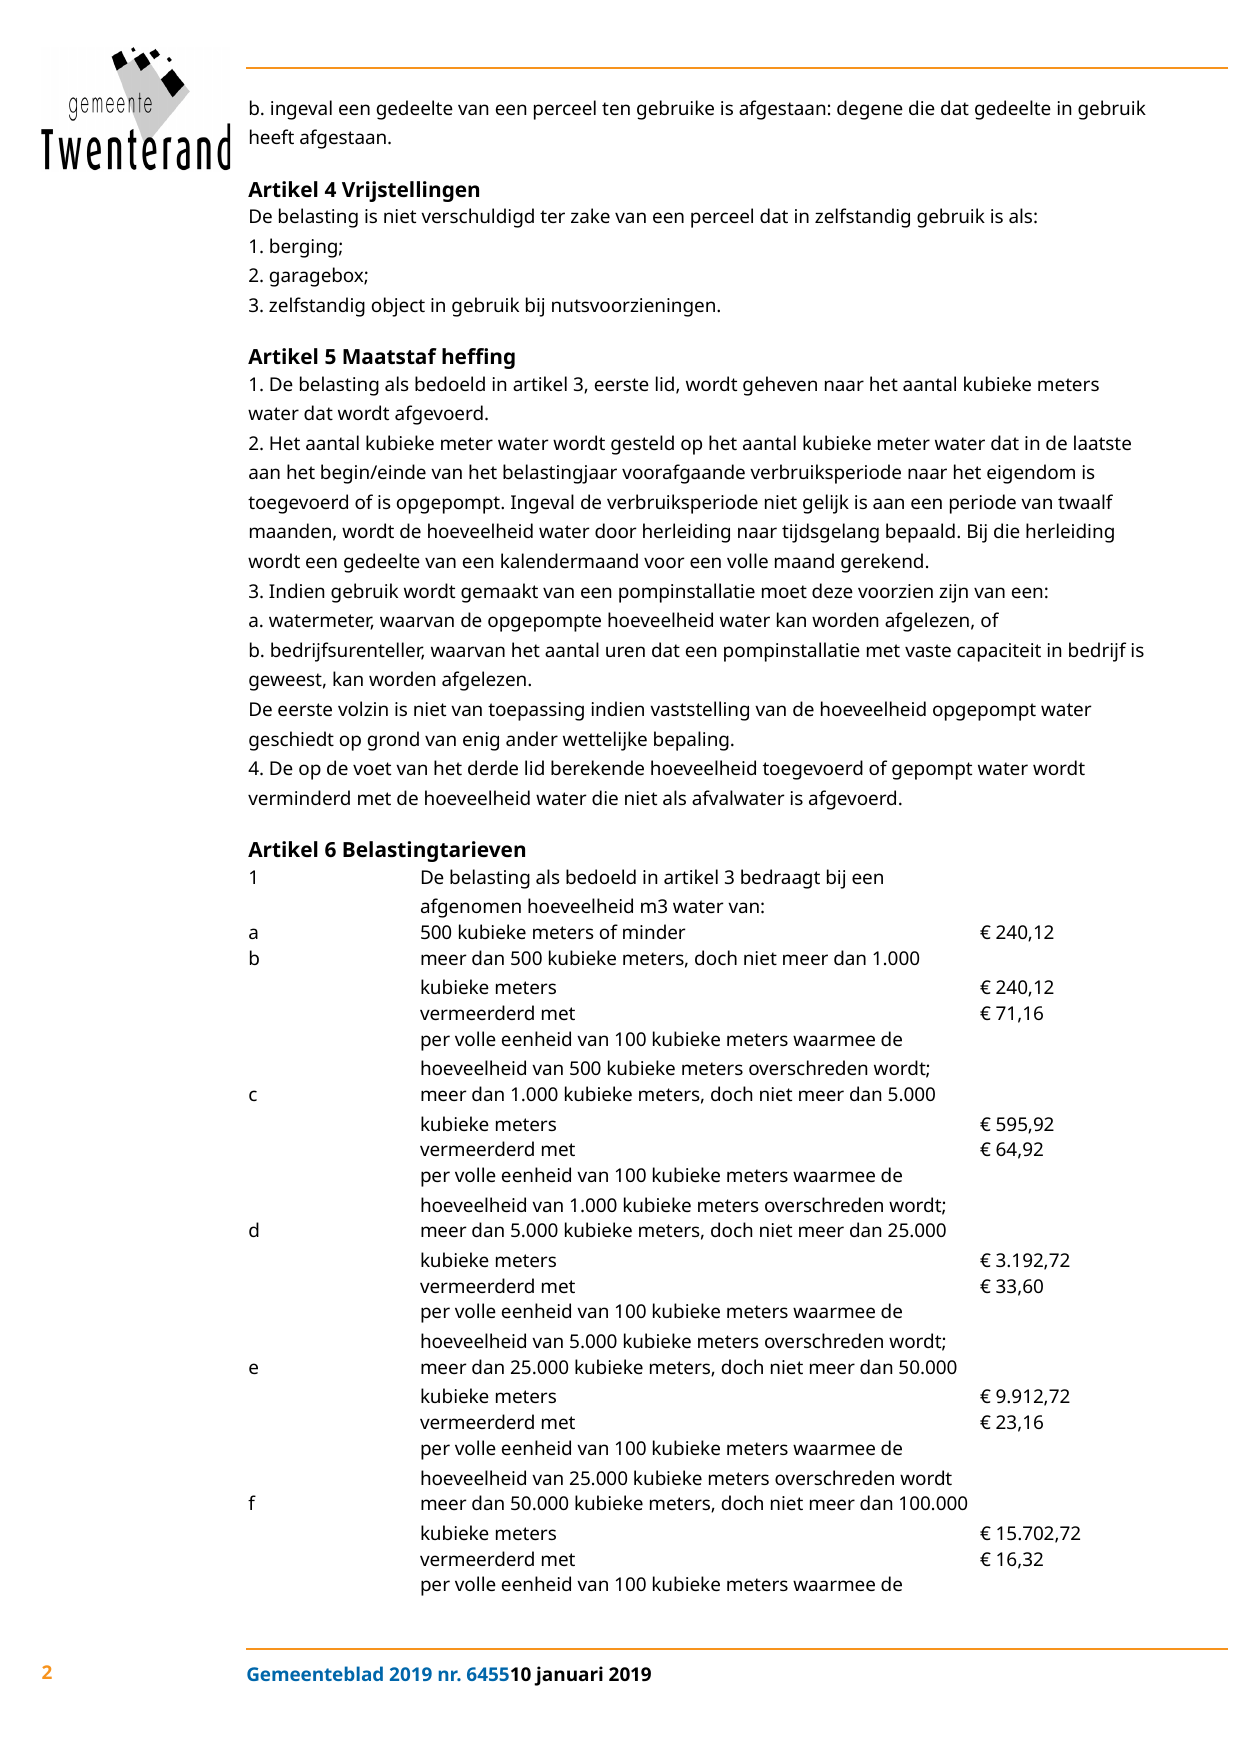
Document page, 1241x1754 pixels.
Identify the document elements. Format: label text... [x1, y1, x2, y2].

table_cell [980, 1571, 1152, 1597]
table_cell € 240,12 [980, 919, 1152, 945]
table_cell vermeerderd met [420, 1546, 980, 1571]
text 3. zelfstandig object in gebruik bij nutsvoorzieningen. [248, 292, 1152, 318]
table_cell per volle eenheid van 100 kubieke meters waarmee de hoeveelheid van 5.000 kubieke meters overschreden wordt; [420, 1299, 980, 1354]
table_cell € 9.912,72 [980, 1354, 1152, 1409]
text 3. Indien gebruik wordt gemaakt van een pompinstallatie moet deze voorzien zijn van een: [248, 578, 1152, 604]
table_cell € 23,16 [980, 1409, 1152, 1435]
text 2. Het aantal kubieke meter water wordt gesteld op het aantal kubieke meter water dat in de laatste aan het begin/einde van het belastingjaar voorafgaande verbruiksperiode naar het eigendom is toegevoerd of is opgepompt. Ingeval de verbruiksperiode niet gelijk is aan een periode van twaalf maanden, wordt de hoeveelheid water door herleiding naar tijdsgelang bepaald. Bij die herleiding wordt een gedeelte van een kalendermaand voor een volle maand gerekend. [248, 430, 1152, 574]
table_cell [980, 1026, 1152, 1081]
table_cell f [248, 1490, 420, 1546]
text 1. berging; [248, 233, 1152, 258]
text 1. De belasting als bedoeld in artikel 3, eerste lid, wordt geheven naar het aantal kubieke meters water dat wordt afgevoerd. [248, 371, 1152, 426]
table_cell [248, 1000, 420, 1026]
text 4. De op de voet van het derde lid berekende hoeveelheid toegevoerd of gepompt water wordt verminderd met de hoeveelheid water die niet als afvalwater is afgevoerd. [248, 755, 1152, 811]
table_cell vermeerderd met [420, 1273, 980, 1299]
table_cell per volle eenheid van 100 kubieke meters waarmee de [420, 1571, 980, 1597]
text 2. garagebox; [248, 262, 1152, 288]
table_cell e [248, 1354, 420, 1409]
table_cell [248, 1299, 420, 1354]
table_cell meer dan 500 kubieke meters, doch niet meer dan 1.000 kubieke meters [420, 945, 980, 1000]
table_cell vermeerderd met [420, 1000, 980, 1026]
table_cell € 240,12 [980, 945, 1152, 1000]
table_cell € 15.702,72 [980, 1490, 1152, 1546]
table_cell [980, 1299, 1152, 1354]
table_cell [248, 1571, 420, 1597]
text De belasting is niet verschuldigd ter zake van een perceel dat in zelfstandig gebruik is als: [248, 203, 1152, 229]
table_cell € 71,16 [980, 1000, 1152, 1026]
table_cell per volle eenheid van 100 kubieke meters waarmee de hoeveelheid van 1.000 kubieke meters overschreden wordt; [420, 1163, 980, 1218]
table_cell € 595,92 [980, 1081, 1152, 1137]
table_cell € 64,92 [980, 1137, 1152, 1162]
table_cell a [248, 919, 420, 945]
table_cell € 3.192,72 [980, 1218, 1152, 1273]
table_cell € 16,32 [980, 1546, 1152, 1571]
table_cell [248, 1273, 420, 1299]
text Artikel 6 Belastingtarieven [248, 835, 1152, 864]
table_cell b [248, 945, 420, 1000]
text b. ingeval een gedeelte van een perceel ten gebruike is afgestaan: degene die dat gedeelte in gebruik heeft afgestaan. [248, 95, 1152, 150]
table_cell d [248, 1218, 420, 1273]
table_header 1 [248, 864, 420, 919]
table_cell vermeerderd met [420, 1137, 980, 1162]
table_cell [248, 1435, 420, 1490]
table_cell [248, 1409, 420, 1435]
picture [41, 47, 231, 172]
table_header De belasting als bedoeld in artikel 3 bedraagt bij een afgenomen hoeveelheid m3 water van: [420, 864, 980, 919]
table_cell [248, 1026, 420, 1081]
table_cell 500 kubieke meters of minder [420, 919, 980, 945]
text Artikel 4 Vrijstellingen [248, 175, 1152, 203]
table_cell meer dan 25.000 kubieke meters, doch niet meer dan 50.000 kubieke meters [420, 1354, 980, 1409]
table_cell [248, 1137, 420, 1162]
text b. bedrijfsurenteller, waarvan het aantal uren dat een pompinstallatie met vaste capaciteit in bedrijf is geweest, kan worden afgelezen. [248, 637, 1152, 692]
table_cell meer dan 50.000 kubieke meters, doch niet meer dan 100.000 kubieke meters [420, 1490, 980, 1546]
table_cell [980, 1435, 1152, 1490]
table_cell [248, 1546, 420, 1571]
table_cell per volle eenheid van 100 kubieke meters waarmee de hoeveelheid van 25.000 kubieke meters overschreden wordt [420, 1435, 980, 1490]
text a. watermeter, waarvan de opgepompte hoeveelheid water kan worden afgelezen, of [248, 607, 1152, 633]
text Artikel 5 Maatstaf heffing [248, 342, 1152, 371]
text De eerste volzin is niet van toepassing indien vaststelling van de hoeveelheid opgepompt water geschiedt op grond van enig ander wettelijke bepaling. [248, 696, 1152, 752]
table_cell [248, 1163, 420, 1218]
table_cell c [248, 1081, 420, 1137]
table_cell meer dan 1.000 kubieke meters, doch niet meer dan 5.000 kubieke meters [420, 1081, 980, 1137]
table_cell vermeerderd met [420, 1409, 980, 1435]
table_cell meer dan 5.000 kubieke meters, doch niet meer dan 25.000 kubieke meters [420, 1218, 980, 1273]
table_cell [980, 1163, 1152, 1218]
table_cell € 33,60 [980, 1273, 1152, 1299]
table_cell per volle eenheid van 100 kubieke meters waarmee de hoeveelheid van 500 kubieke meters overschreden wordt; [420, 1026, 980, 1081]
